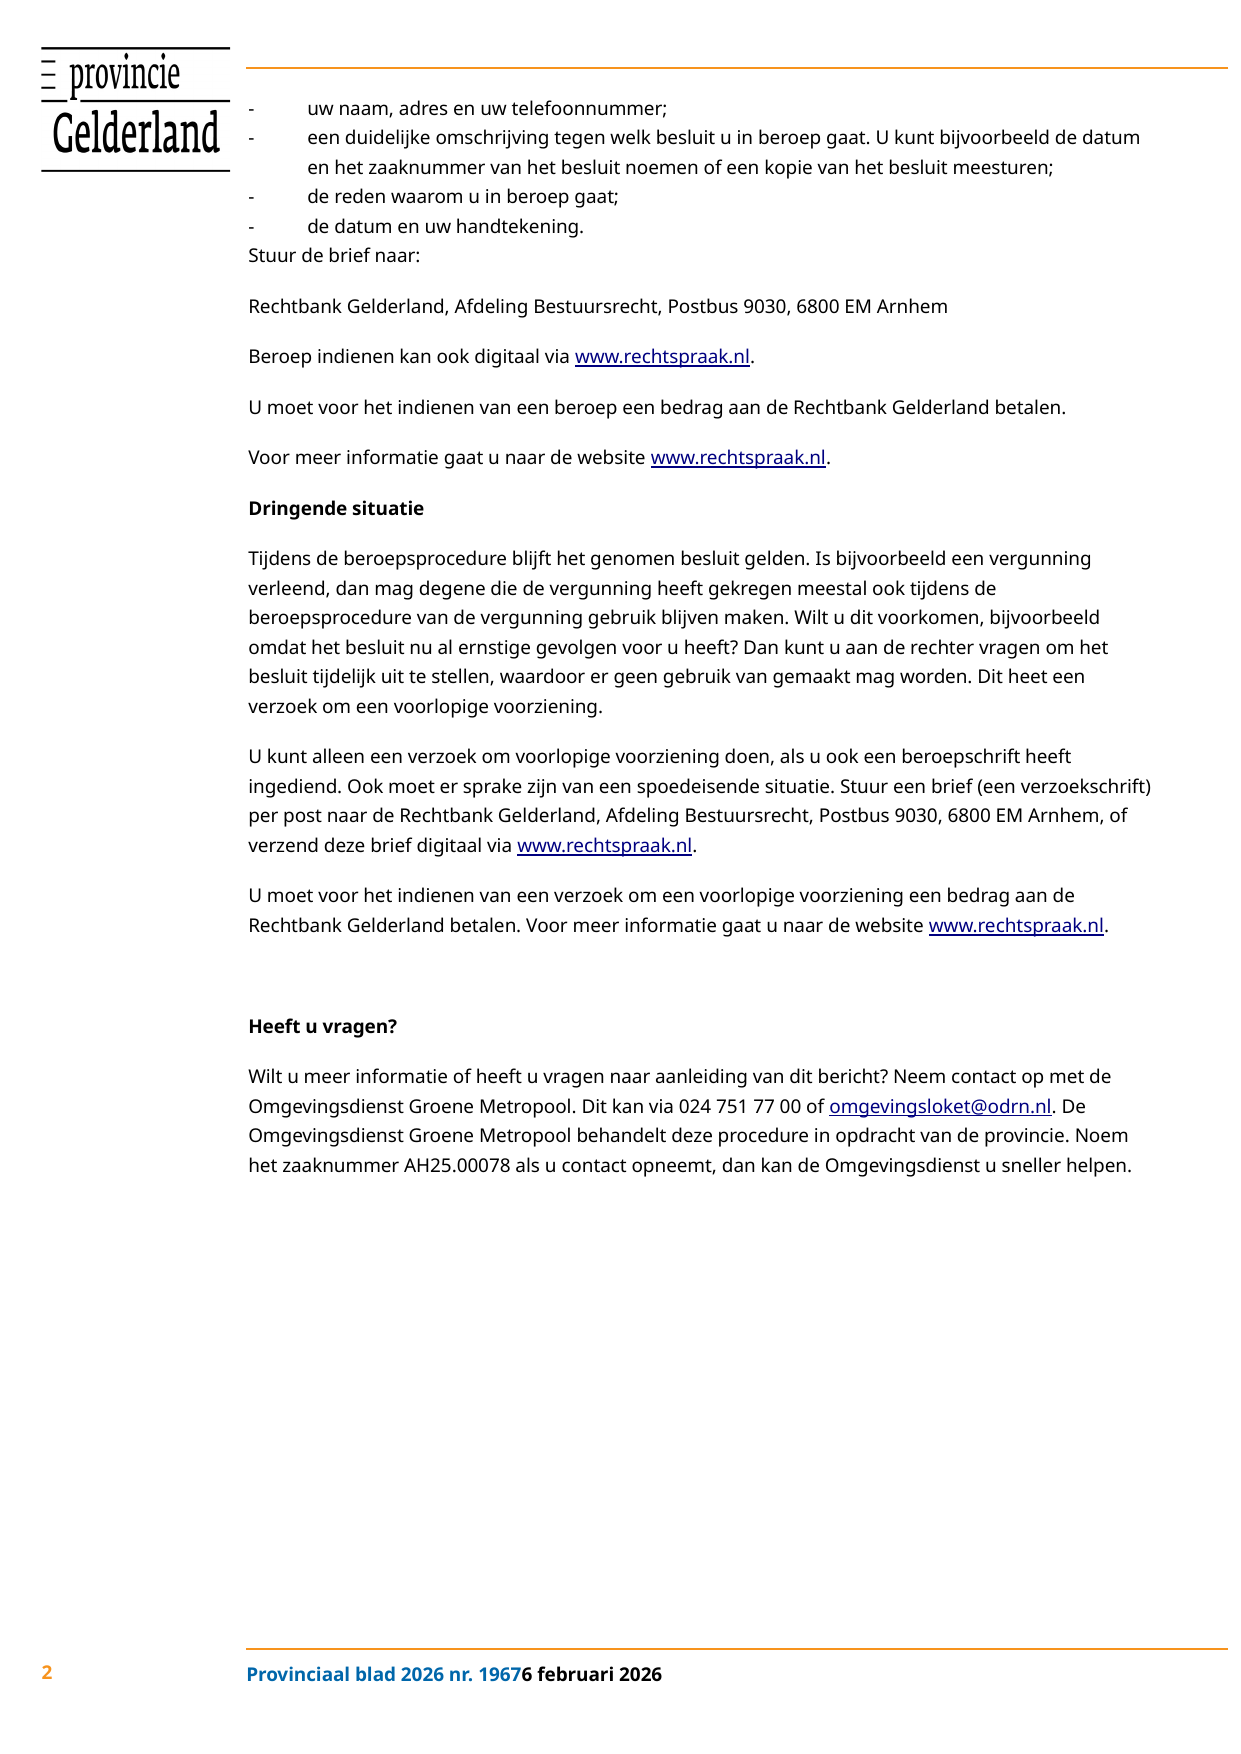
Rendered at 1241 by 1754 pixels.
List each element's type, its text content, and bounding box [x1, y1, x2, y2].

text Wilt u meer informatie of heeft u vragen naar aanleiding van dit bericht? Neem contact op met de Omgevingsdienst Groene Metropool. Dit kan via 024 751 77 00 of omgevingsloket@odrn.nl. De Omgevingsdienst Groene Metropool behandelt deze procedure in opdracht van de provincie. Noem het zaaknummer AH25.00078 als u contact opneemt, dan kan de Omgevingsdienst u sneller helpen. [248, 1063, 1152, 1178]
text Dringende situatie [248, 495, 1152, 521]
text Voor meer informatie gaat u naar de website www.rechtspraak.nl. [248, 444, 1152, 470]
list een duidelijke omschrijving tegen welk besluit u in beroep gaat. U kunt bijvoorbeeld de datum en het zaaknummer van het besluit noemen of een kopie van het besluit meesturen; [248, 124, 1152, 180]
text U moet voor het indienen van een verzoek om een voorlopige voorziening een bedrag aan de Rechtbank Gelderland betalen. Voor meer informatie gaat u naar de website www.rechtspraak.nl. [248, 883, 1152, 938]
list de datum en uw handtekening. [248, 213, 1152, 239]
text Heeft u vragen? [248, 1013, 1152, 1039]
text U moet voor het indienen van een beroep een bedrag aan de Rechtbank Gelderland betalen. [248, 394, 1152, 420]
text Stuur de brief naar: [248, 243, 1152, 268]
list uw naam, adres en uw telefoonnummer; [248, 95, 1152, 121]
text Beroep indienen kan ook digitaal via www.rechtspraak.nl. [248, 343, 1152, 369]
text Rechtbank Gelderland, Afdeling Bestuursrecht, Postbus 9030, 6800 EM Arnhem [248, 293, 1152, 319]
text Tijdens de beroepsprocedure blijft het genomen besluit gelden. Is bijvoorbeeld een vergunning verleend, dan mag degene die de vergunning heeft gekregen meestal ook tijdens de beroepsprocedure van de vergunning gebruik blijven maken. Wilt u dit voorkomen, bijvoorbeeld omdat het besluit nu al ernstige gevolgen voor u heeft? Dan kunt u aan de rechter vragen om het besluit tijdelijk uit te stellen, waardoor er geen gebruik van gemaakt mag worden. Dit heet een verzoek om een voorlopige voorziening. [248, 545, 1152, 719]
text U kunt alleen een verzoek om voorlopige voorziening doen, als u ook een beroepschrift heeft ingediend. Ook moet er sprake zijn van een spoedeisende situatie. Stuur een brief (een verzoekschrift) per post naar de Rechtbank Gelderland, Afdeling Bestuursrecht, Postbus 9030, 6800 EM Arnhem, of verzend deze brief digitaal via www.rechtspraak.nl. [248, 743, 1152, 858]
list de reden waarom u in beroep gaat; [248, 183, 1152, 209]
picture [41, 47, 231, 172]
